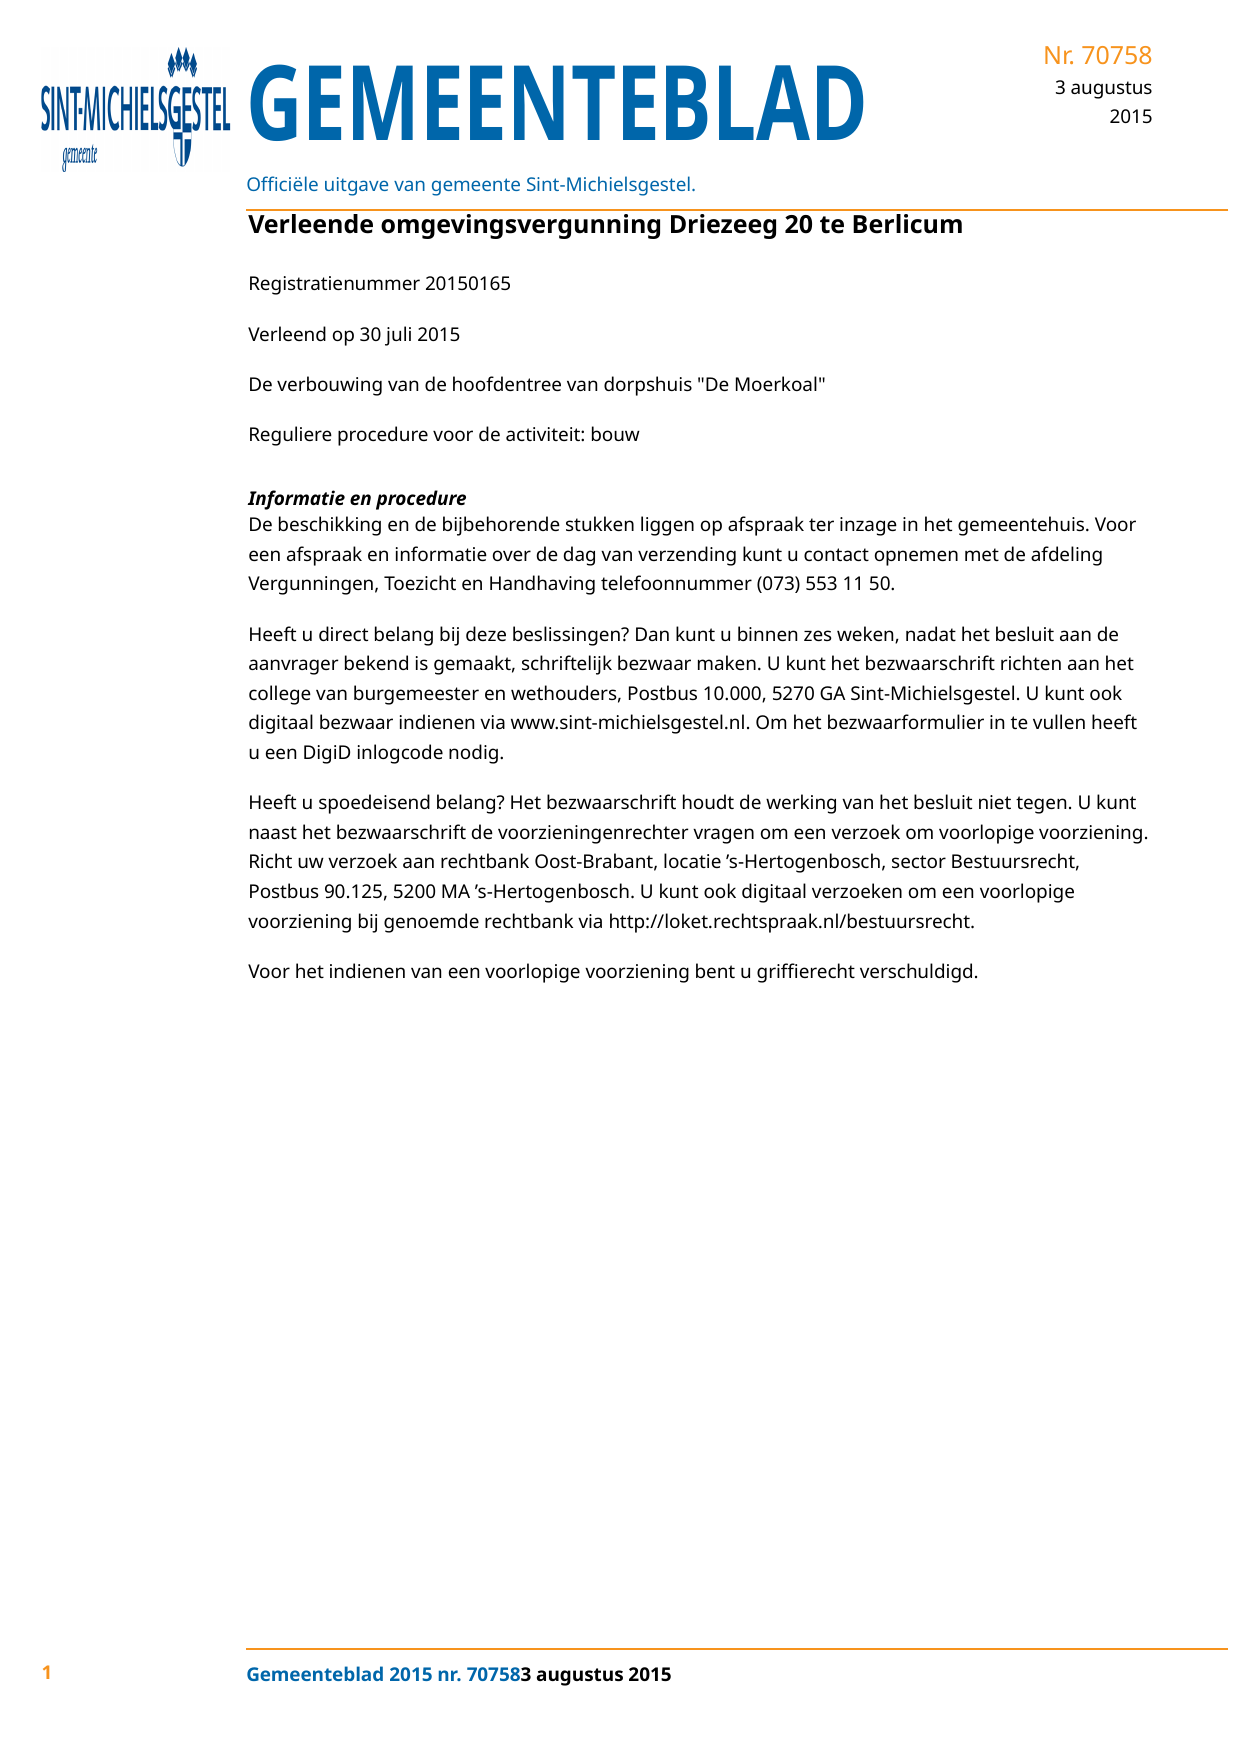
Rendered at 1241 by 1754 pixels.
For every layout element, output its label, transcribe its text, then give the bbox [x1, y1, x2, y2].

text De beschikking en de bijbehorende stukken liggen op afspraak ter inzage in het gemeentehuis. Voor een afspraak en informatie over de dag van verzending kunt u contact opnemen met de afdeling Vergunningen, Toezicht en Handhaving telefoonnummer (073) 553 11 50. [248, 511, 1152, 596]
text Heeft u spoedeisend belang? Het bezwaarschrift houdt de werking van het besluit niet tegen. U kunt naast het bezwaarschrift de voorzieningenrechter vragen om een verzoek om voorlopige voorziening. Richt uw verzoek aan rechtbank Oost-Brabant, locatie ’s-Hertogenbosch, sector Bestuursrecht, Postbus 90.125, 5200 MA ’s-Hertogenbosch. U kunt ook digitaal verzoeken om een voorlopige voorziening bij genoemde rechtbank via http://loket.rechtspraak.nl/bestuursrecht. [248, 789, 1152, 934]
text Voor het indienen van een voorlopige voorziening bent u griffierecht verschuldigd. [248, 958, 1152, 984]
text Verleend op 30 juli 2015 [248, 321, 1152, 346]
text Registratienummer 20150165 [248, 270, 1152, 296]
text Reguliere procedure voor de activiteit: bouw [248, 422, 1152, 447]
picture [41, 47, 231, 172]
text Informatie en procedure [248, 486, 1152, 511]
text De verbouwing van de hoofdentree van dorpshuis "De Moerkoal" [248, 371, 1152, 397]
text Heeft u direct belang bij deze beslissingen? Dan kunt u binnen zes weken, nadat het besluit aan de aanvrager bekend is gemaakt, schriftelijk bezwaar maken. U kunt het bezwaarschrift richten aan het college van burgemeester en wethouders, Postbus 10.000, 5270 GA Sint-Michielsgestel. U kunt ook digitaal bezwaar indienen via www.sint-michielsgestel.nl. Om het bezwaarformulier in te vullen heeft u een DigiD inlogcode nodig. [248, 621, 1152, 765]
text Verleende omgevingsvergunning Driezeeg 20 te Berlicum [248, 211, 1152, 241]
